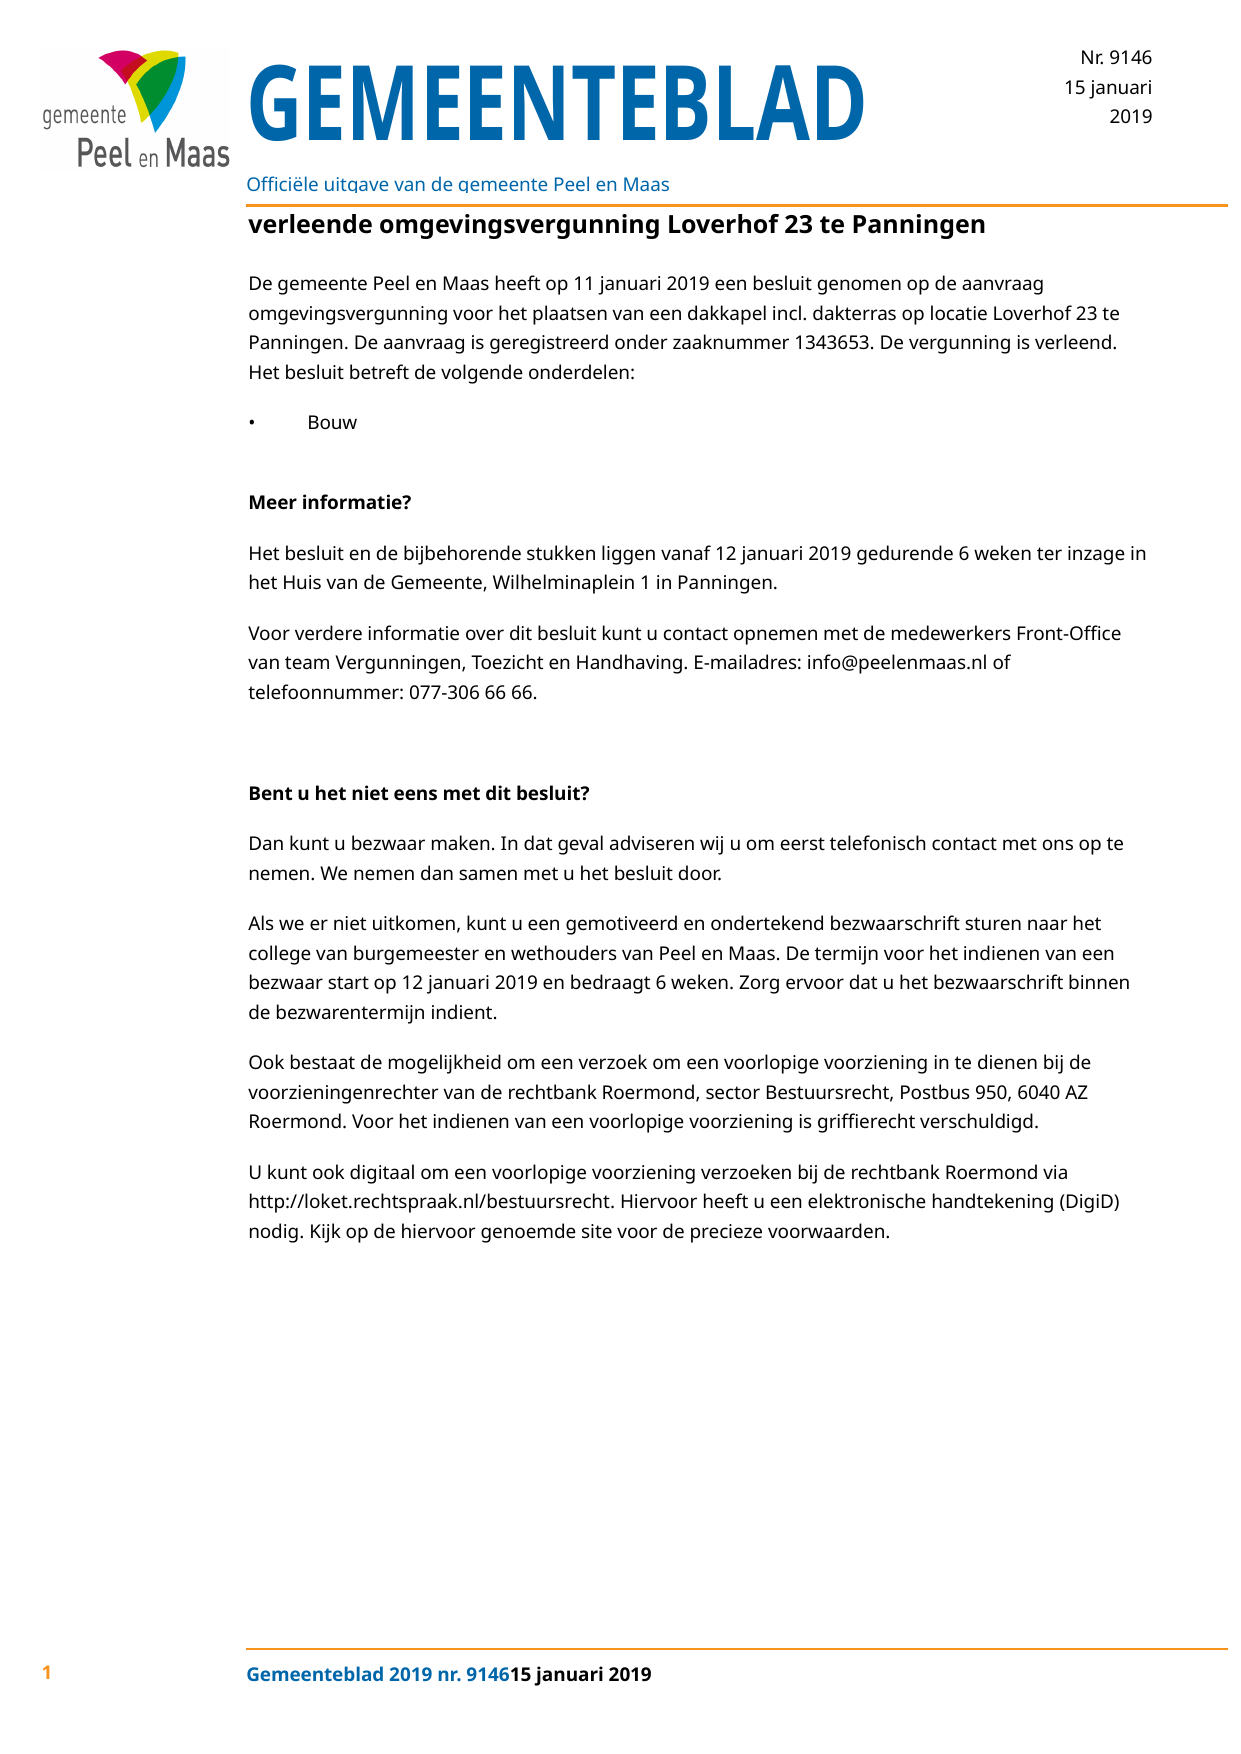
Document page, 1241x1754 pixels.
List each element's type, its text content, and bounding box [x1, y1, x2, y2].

text Bent u het niet eens met dit besluit? [248, 780, 1152, 806]
text Ook bestaat de mogelijkheid om een verzoek om een voorlopige voorziening in te dienen bij de voorzieningenrechter van de rechtbank Roermond, sector Bestuursrecht, Postbus 950, 6040 AZ Roermond. Voor het indienen van een voorlopige voorziening is griffierecht verschuldigd. [248, 1049, 1152, 1134]
text De gemeente Peel en Maas heeft op 11 januari 2019 een besluit genomen op de aanvraag omgevingsvergunning voor het plaatsen van een dakkapel incl. dakterras op locatie Loverhof 23 te Panningen. De aanvraag is geregistreerd onder zaaknummer 1343653. De vergunning is verleend. Het besluit betreft de volgende onderdelen: [248, 270, 1152, 385]
text Meer informatie? [248, 489, 1152, 515]
text Als we er niet uitkomen, kunt u een gemotiveerd en ondertekend bezwaarschrift sturen naar het college van burgemeester en wethouders van Peel en Maas. De termijn voor het indienen van een bezwaar start op 12 januari 2019 en bedraagt 6 weken. Zorg ervoor dat u het bezwaarschrift binnen de bezwarentermijn indient. [248, 910, 1152, 1025]
text Het besluit en de bijbehorende stukken liggen vanaf 12 januari 2019 gedurende 6 weken ter inzage in het Huis van de Gemeente, Wilhelminaplein 1 in Panningen. [248, 540, 1152, 595]
text Dan kunt u bezwaar maken. In dat geval adviseren wij u om eerst telefonisch contact met ons op te nemen. We nemen dan samen met u het besluit door. [248, 830, 1152, 886]
list Bouw [248, 409, 1152, 435]
picture [41, 47, 231, 172]
text verleende omgevingsvergunning Loverhof 23 te Panningen [248, 207, 1152, 241]
text Voor verdere informatie over dit besluit kunt u contact opnemen met de medewerkers Front-Office van team Vergunningen, Toezicht en Handhaving. E-mailadres: info@peelenmaas.nl of telefoonnummer: 077-306 66 66. [248, 620, 1152, 705]
text U kunt ook digitaal om een voorlopige voorziening verzoeken bij de rechtbank Roermond via http://loket.rechtspraak.nl/bestuursrecht. Hiervoor heeft u een elektronische handtekening (DigiD) nodig. Kijk op de hiervoor genoemde site voor de precieze voorwaarden. [248, 1159, 1152, 1244]
